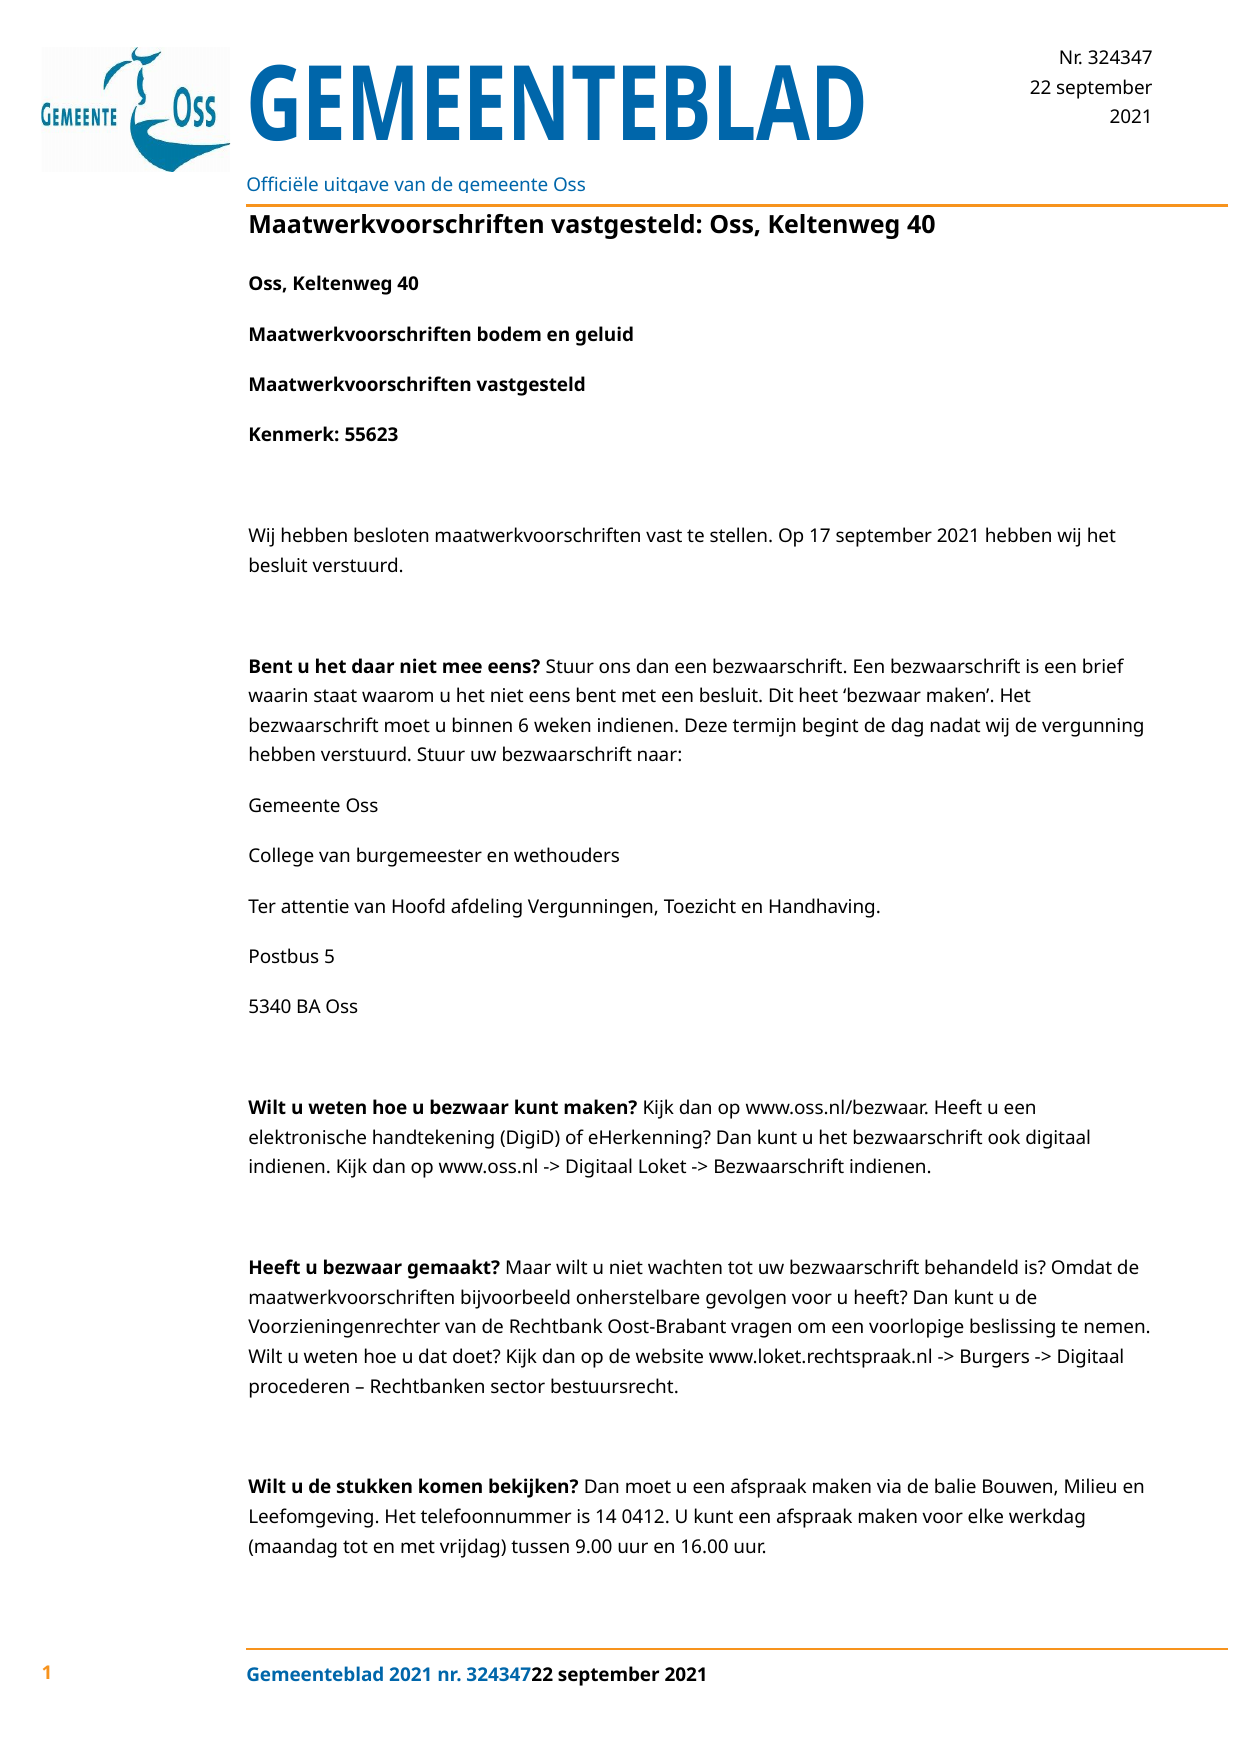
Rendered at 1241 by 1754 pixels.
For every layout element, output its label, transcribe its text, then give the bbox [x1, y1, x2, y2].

text Wilt u weten hoe u bezwaar kunt maken? Kijk dan op www.oss.nl/bezwaar. Heeft u een elektronische handtekening (DigiD) of eHerkenning? Dan kunt u het bezwaarschrift ook digitaal indienen. Kijk dan op www.oss.nl -> Digitaal Loket -> Bezwaarschrift indienen. [248, 1094, 1152, 1179]
text Wilt u de stukken komen bekijken? Dan moet u een afspraak maken via de balie Bouwen, Milieu en Leefomgeving. Het telefoonnummer is 14 0412. U kunt een afspraak maken voor elke werkdag (maandag tot en met vrijdag) tussen 9.00 uur en 16.00 uur. [248, 1474, 1152, 1558]
text Gemeente Oss [248, 792, 1152, 818]
text 5340 BA Oss [248, 994, 1152, 1019]
text Postbus 5 [248, 943, 1152, 969]
text Oss, Keltenweg 40 [248, 270, 1152, 296]
picture [41, 47, 231, 172]
text Ter attentie van Hoofd afdeling Vergunningen, Toezicht en Handhaving. [248, 893, 1152, 918]
text Kenmerk: 55623 [248, 422, 1152, 447]
text Bent u het daar niet mee eens? Stuur ons dan een bezwaarschrift. Een bezwaarschrift is een brief waarin staat waarom u het niet eens bent met een besluit. Dit heet ‘bezwaar maken’. Het bezwaarschrift moet u binnen 6 weken indienen. Deze termijn begint de dag nadat wij de vergunning hebben verstuurd. Stuur uw bezwaarschrift naar: [248, 653, 1152, 767]
text Maatwerkvoorschriften vastgesteld [248, 371, 1152, 397]
text Maatwerkvoorschriften bodem en geluid [248, 321, 1152, 346]
text Wij hebben besloten maatwerkvoorschriften vast te stellen. Op 17 september 2021 hebben wij het besluit verstuurd. [248, 522, 1152, 578]
text Heeft u bezwaar gemaakt? Maar wilt u niet wachten tot uw bezwaarschrift behandeld is? Omdat de maatwerkvoorschriften bijvoorbeeld onherstelbare gevolgen voor u heeft? Dan kunt u de Voorzieningenrechter van de Rechtbank Oost-Brabant vragen om een voorlopige beslissing te nemen. Wilt u weten hoe u dat doet? Kijk dan op de website www.loket.rechtspraak.nl -> Burgers -> Digitaal procederen – Rechtbanken sector bestuursrecht. [248, 1254, 1152, 1398]
text Maatwerkvoorschriften vastgesteld: Oss, Keltenweg 40 [248, 207, 1152, 241]
text College van burgemeester en wethouders [248, 842, 1152, 868]
